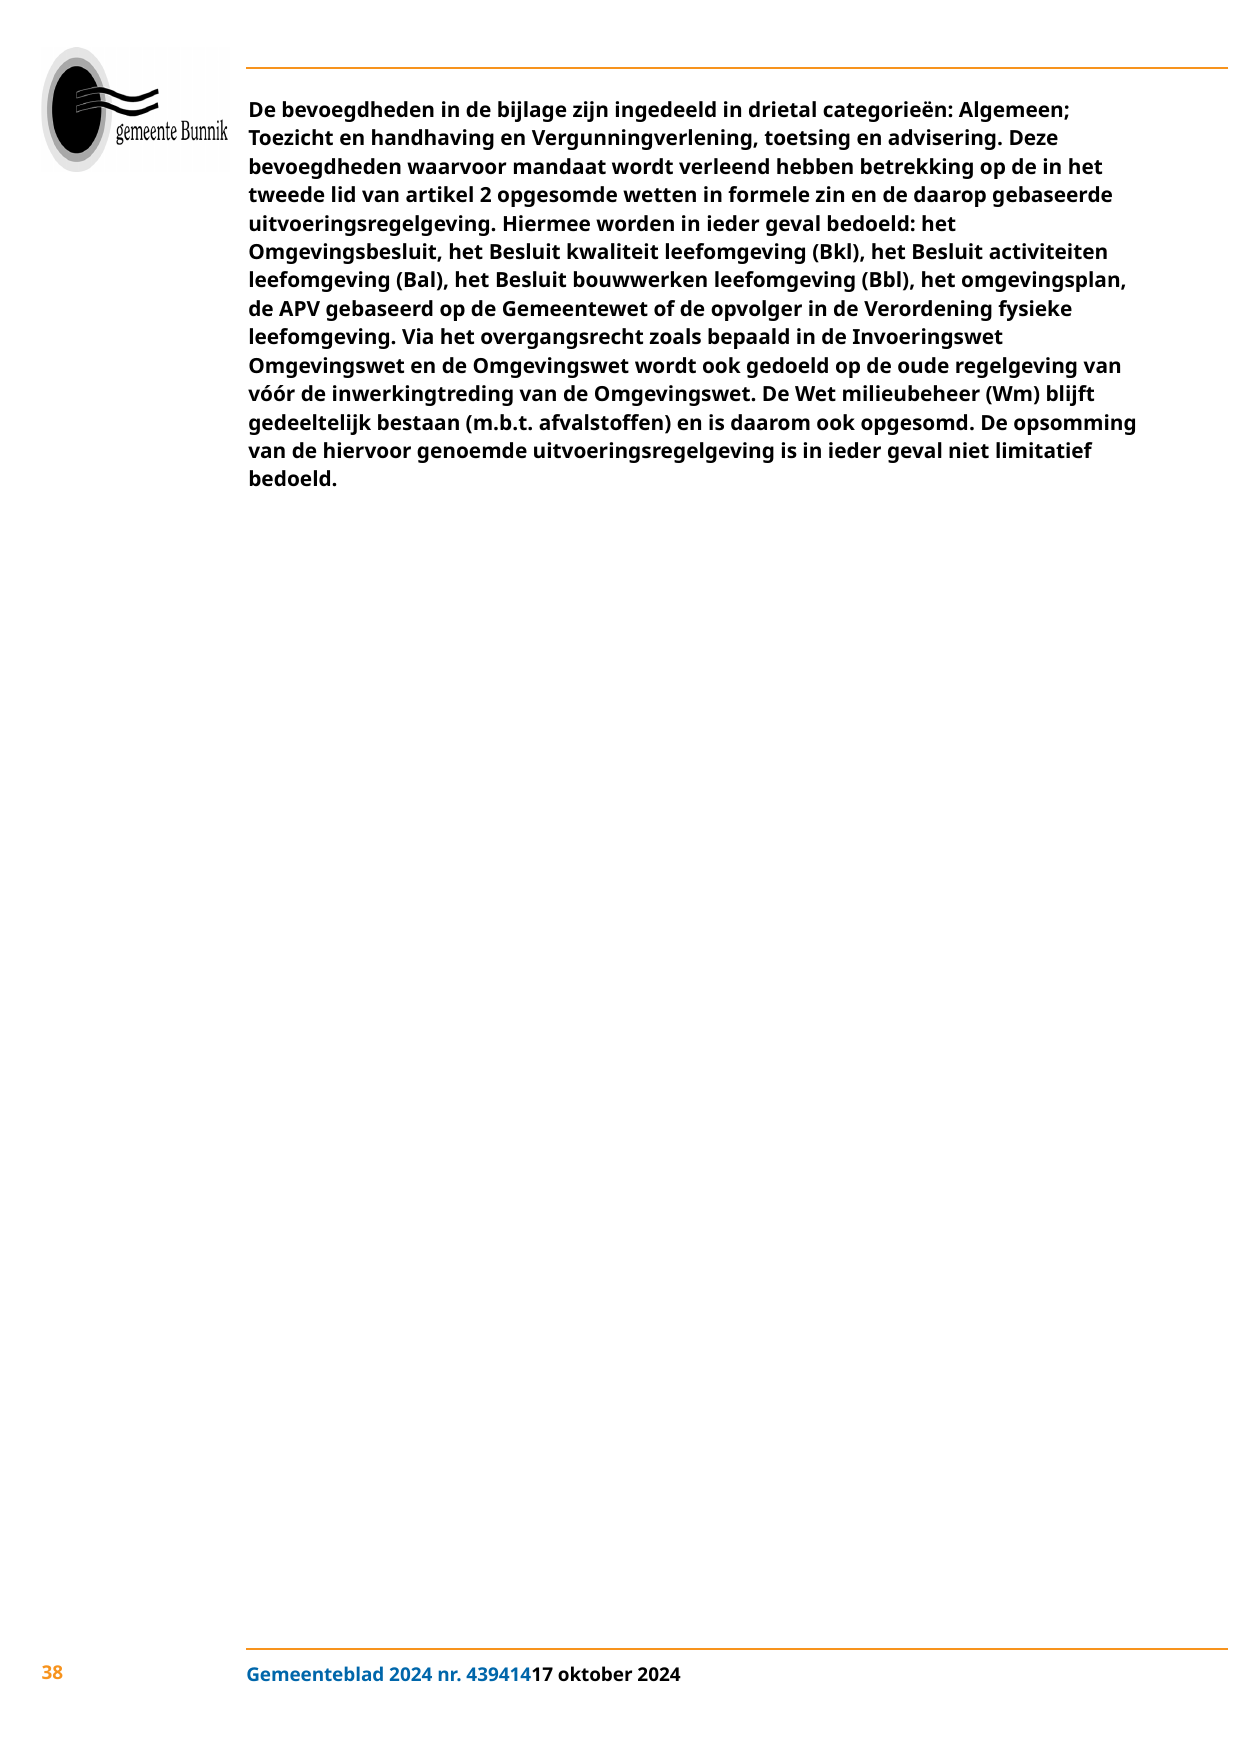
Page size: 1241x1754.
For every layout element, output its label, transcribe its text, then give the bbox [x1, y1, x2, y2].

picture [41, 47, 231, 172]
text De bevoegdheden in de bijlage zijn ingedeeld in drietal categorieën: Algemeen; Toezicht en handhaving en Vergunningverlening, toetsing en advisering. Deze bevoegdheden waarvoor mandaat wordt verleend hebben betrekking op de in het tweede lid van artikel 2 opgesomde wetten in formele zin en de daarop gebaseerde uitvoeringsregelgeving. Hiermee worden in ieder geval bedoeld: het Omgevingsbesluit, het Besluit kwaliteit leefomgeving (Bkl), het Besluit activiteiten leefomgeving (Bal), het Besluit bouwwerken leefomgeving (Bbl), het omgevingsplan, de APV gebaseerd op de Gemeentewet of de opvolger in de Verordening fysieke leefomgeving. Via het overgangsrecht zoals bepaald in de Invoeringswet Omgevingswet en de Omgevingswet wordt ook gedoeld op de oude regelgeving van vóór de inwerkingtreding van de Omgevingswet. De Wet milieubeheer (Wm) blijft gedeeltelijk bestaan (m.b.t. afvalstoffen) en is daarom ook opgesomd. De opsomming van de hiervoor genoemde uitvoeringsregelgeving is in ieder geval niet limitatief bedoeld. [248, 95, 1152, 493]
